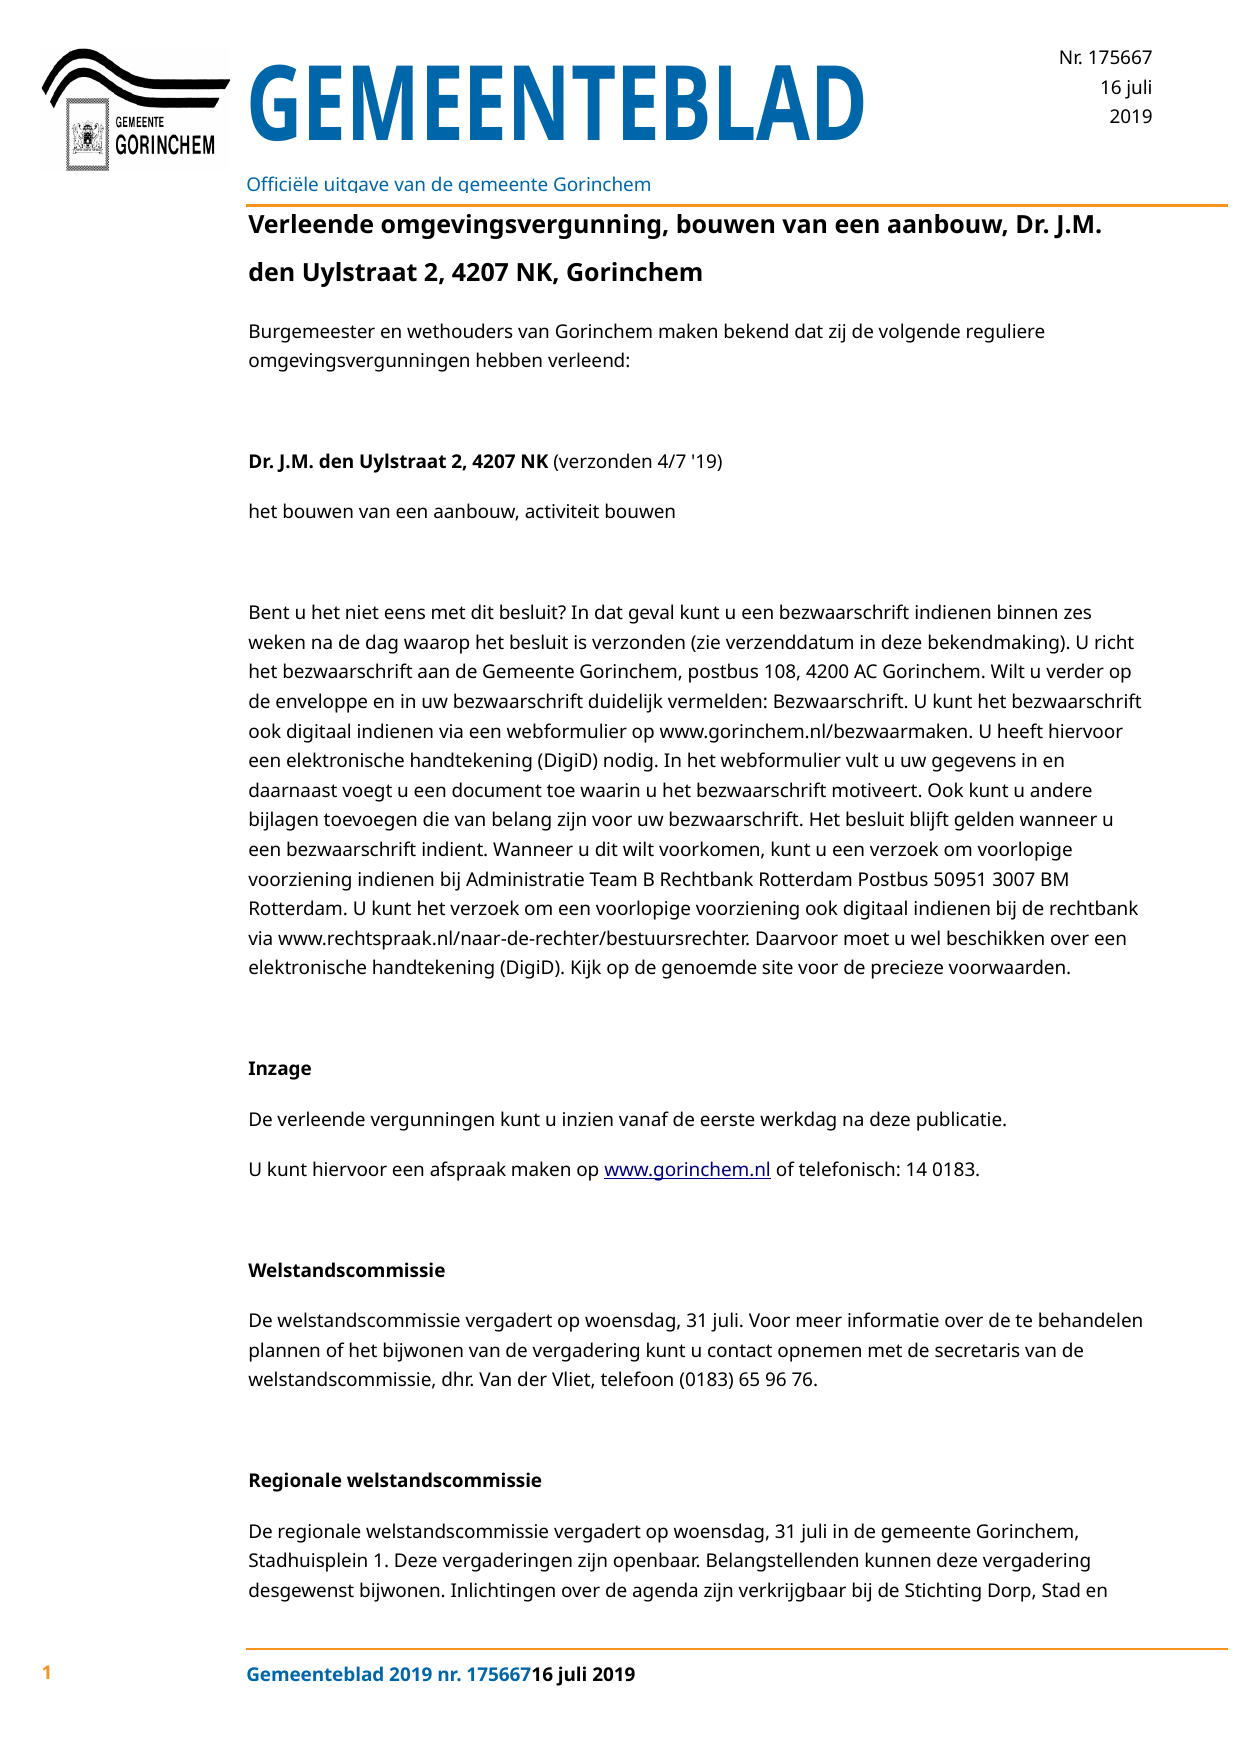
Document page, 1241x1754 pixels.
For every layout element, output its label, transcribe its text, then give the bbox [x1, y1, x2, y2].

text Inzage [248, 1055, 1152, 1081]
text Verleende omgevingsvergunning, bouwen van een aanbouw, Dr. J.M. den Uylstraat 2, 4207 NK, Gorinchem [248, 207, 1152, 288]
text het bouwen van een aanbouw, activiteit bouwen [248, 499, 1152, 524]
text De regionale welstandscommissie vergadert op woensdag, 31 juli in de gemeente Gorinchem, Stadhuisplein 1. Deze vergaderingen zijn openbaar. Belangstellenden kunnen deze vergadering desgewenst bijwonen. Inlichtingen over de agenda zijn verkrijgbaar bij de Stichting Dorp, Stad en [248, 1518, 1152, 1603]
text Regionale welstandscommissie [248, 1467, 1152, 1493]
text De welstandscommissie vergadert op woensdag, 31 juli. Voor meer informatie over de te behandelen plannen of het bijwonen van de vergadering kunt u contact opnemen met de secretaris van de welstandscommissie, dhr. Van der Vliet, telefoon (0183) 65 96 76. [248, 1307, 1152, 1392]
text Dr. J.M. den Uylstraat 2, 4207 NK (verzonden 4/7 '19) [248, 448, 1152, 474]
text U kunt hiervoor een afspraak maken op www.gorinchem.nl of telefonisch: 14 0183. [248, 1156, 1152, 1182]
text Burgemeester en wethouders van Gorinchem maken bekend dat zij de volgende reguliere omgevingsvergunningen hebben verleend: [248, 318, 1152, 373]
text De verleende vergunningen kunt u inzien vanaf de eerste werkdag na deze publicatie. [248, 1106, 1152, 1132]
picture [41, 47, 231, 172]
text Welstandscommissie [248, 1257, 1152, 1283]
text Bent u het niet eens met dit besluit? In dat geval kunt u een bezwaarschrift indienen binnen zes weken na de dag waarop het besluit is verzonden (zie verzenddatum in deze bekendmaking). U richt het bezwaarschrift aan de Gemeente Gorinchem, postbus 108, 4200 AC Gorinchem. Wilt u verder op de enveloppe en in uw bezwaarschrift duidelijk vermelden: Bezwaarschrift. U kunt het bezwaarschrift ook digitaal indienen via een webformulier op www.gorinchem.nl/bezwaarmaken. U heeft hiervoor een elektronische handtekening (DigiD) nodig. In het webformulier vult u uw gegevens in en daarnaast voegt u een document toe waarin u het bezwaarschrift motiveert. Ook kunt u andere bijlagen toevoegen die van belang zijn voor uw bezwaarschrift. Het besluit blijft gelden wanneer u een bezwaarschrift indient. Wanneer u dit wilt voorkomen, kunt u een verzoek om voorlopige voorziening indienen bij Administratie Team B Rechtbank Rotterdam Postbus 50951 3007 BM Rotterdam. U kunt het verzoek om een voorlopige voorziening ook digitaal indienen bij de rechtbank via www.rechtspraak.nl/naar-de-rechter/bestuursrechter. Daarvoor moet u wel beschikken over een elektronische handtekening (DigiD). Kijk op de genoemde site voor de precieze voorwaarden. [248, 599, 1152, 980]
